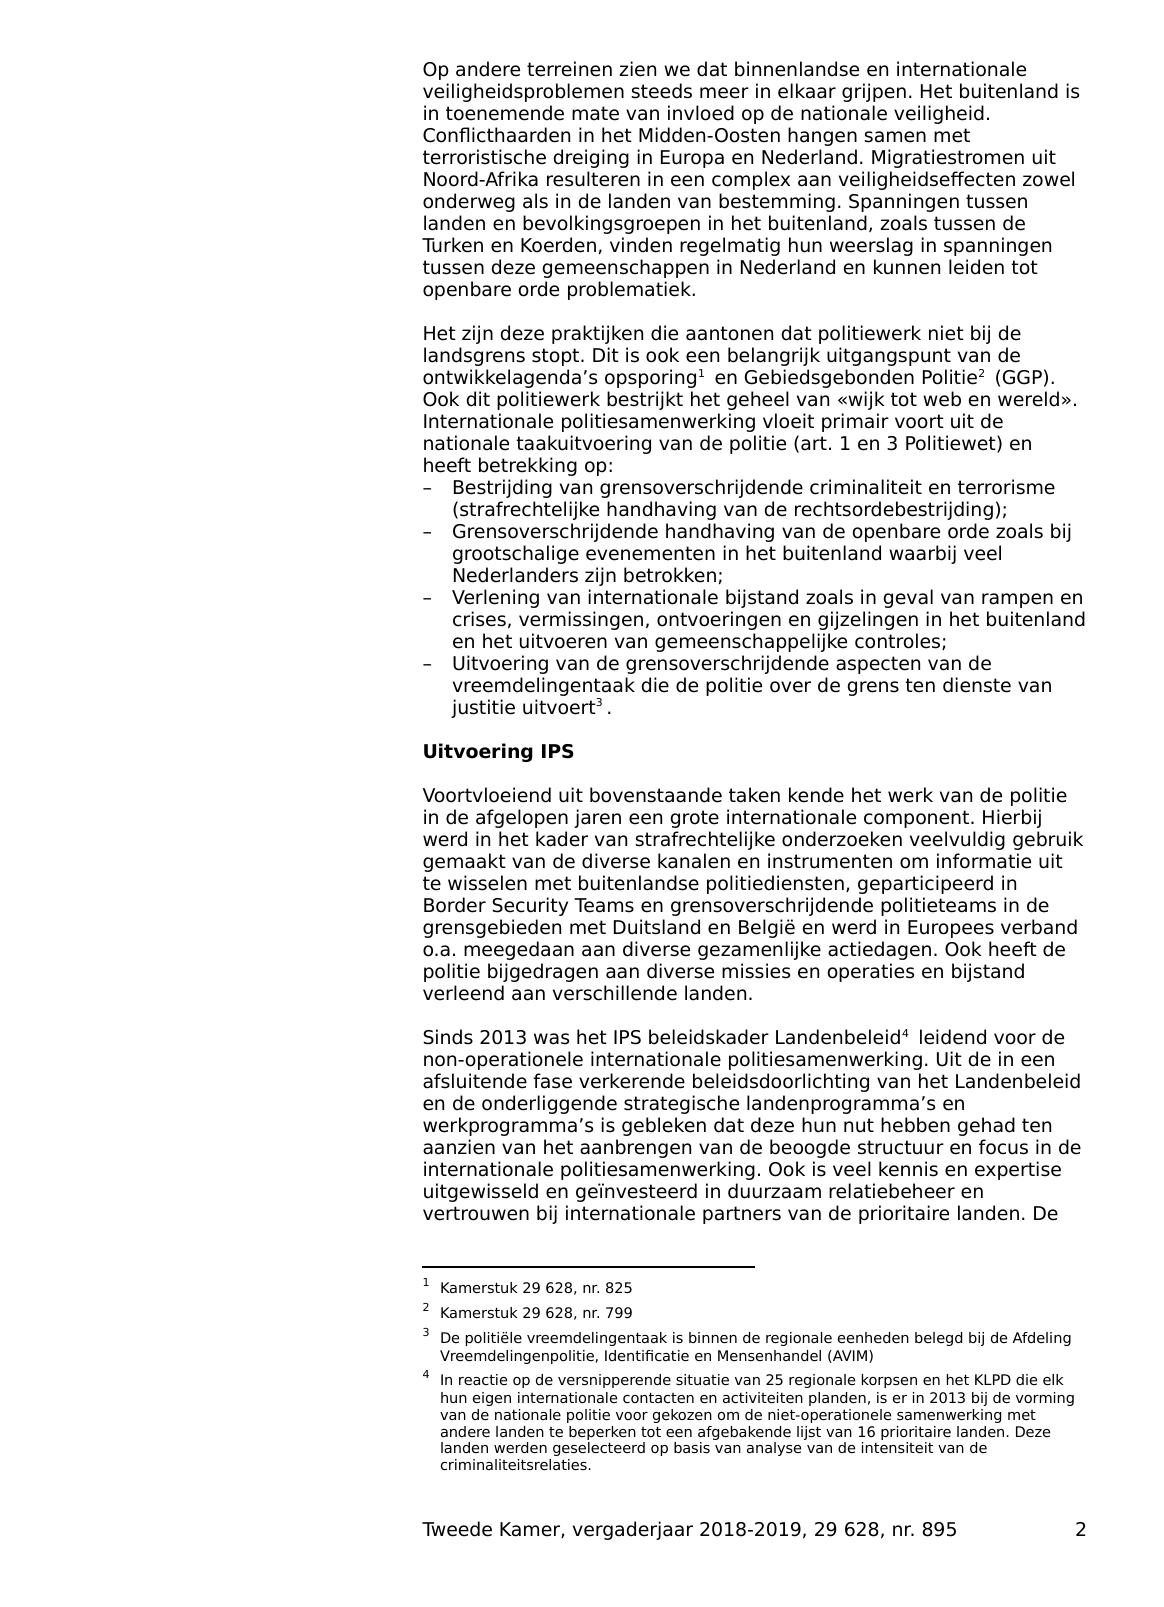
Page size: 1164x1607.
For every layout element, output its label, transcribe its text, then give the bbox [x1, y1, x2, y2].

subtitle Uitvoering IPS [422, 741, 1087, 763]
text In reactie op de versnipperende situatie van 25 regionale korpsen en het KLPD die elk hun eigen internationale contacten en activiteiten planden, is er in 2013 bij de vorming van de nationale politie voor gekozen om de niet-operationele samenwerking met andere landen te beperken tot een afgebakende lijst van 16 prioritaire landen. Deze landen werden geselecteerd op basis van analyse van de intensiteit van de criminaliteitsrelaties. [422, 1368, 1087, 1474]
text – Verlening van internationale bijstand zoals in geval van rampen en crises, vermissingen, ontvoeringen en gijzelingen in het buitenland en het uitvoeren van gemeenschappelijke controles; [422, 587, 1087, 653]
text Kamerstuk 29 628, nr. 825 [422, 1276, 1087, 1298]
text Kamerstuk 29 628, nr. 799 [422, 1301, 1087, 1323]
text – Uitvoering van de grensoverschrijdende aspecten van de vreemdelingentaak die de politie over de grens ten dienste van justitie uitvoert. [422, 653, 1087, 719]
text Het zijn deze praktijken die aantonen dat politiewerk niet bij de landsgrens stopt. Dit is ook een belangrijk uitgangspunt van de ontwikkelagenda’s opsporing en Gebiedsgebonden Politie (GGP). Ook dit politiewerk bestrijkt het geheel van «wijk tot web en wereld». Internationale politiesamenwerking vloeit primair voort uit de nationale taakuitvoering van de politie (art. 1 en 3 Politiewet) en heeft betrekking op: [422, 323, 1087, 477]
text De politiële vreemdelingentaak is binnen de regionale eenheden belegd bij de Afdeling Vreemdelingenpolitie, Identificatie en Mensenhandel (AVIM) [422, 1326, 1087, 1365]
text Op andere terreinen zien we dat binnenlandse en internationale veiligheidsproblemen steeds meer in elkaar grijpen. Het buitenland is in toenemende mate van invloed op de nationale veiligheid. Conflicthaarden in het Midden-Oosten hangen samen met terroristische dreiging in Europa en Nederland. Migratiestromen uit Noord-Afrika resulteren in een complex aan veiligheidseffecten zowel onderweg als in de landen van bestemming. Spanningen tussen landen en bevolkingsgroepen in het buitenland, zoals tussen de Turken en Koerden, vinden regelmatig hun weerslag in spanningen tussen deze gemeenschappen in Nederland en kunnen leiden tot openbare orde problematiek. [422, 59, 1087, 301]
text Sinds 2013 was het IPS beleidskader Landenbeleid leidend voor de non-operationele internationale politiesamenwerking. Uit de in een afsluitende fase verkerende beleidsdoorlichting van het Landenbeleid en de onderliggende strategische landenprogramma’s en werkprogramma’s is gebleken dat deze hun nut hebben gehad ten aanzien van het aanbrengen van de beoogde structuur en focus in de internationale politiesamenwerking. Ook is veel kennis en expertise uitgewisseld en geïnvesteerd in duurzaam relatiebeheer en vertrouwen bij internationale partners van de prioritaire landen. De [422, 1027, 1087, 1225]
text – Bestrijding van grensoverschrijdende criminaliteit en terrorisme (strafrechtelijke handhaving van de rechtsordebestrijding); [422, 477, 1087, 521]
text – Grensoverschrijdende handhaving van de openbare orde zoals bij grootschalige evenementen in het buitenland waarbij veel Nederlanders zijn betrokken; [422, 521, 1087, 587]
text Voortvloeiend uit bovenstaande taken kende het werk van de politie in de afgelopen jaren een grote internationale component. Hierbij werd in het kader van strafrechtelijke onderzoeken veelvuldig gebruik gemaakt van de diverse kanalen en instrumenten om informatie uit te wisselen met buitenlandse politiediensten, geparticipeerd in Border Security Teams en grensoverschrijdende politieteams in de grensgebieden met Duitsland en België en werd in Europees verband o.a. meegedaan aan diverse gezamenlijke actiedagen. Ook heeft de politie bijgedragen aan diverse missies en operaties en bijstand verleend aan verschillende landen. [422, 785, 1087, 1005]
